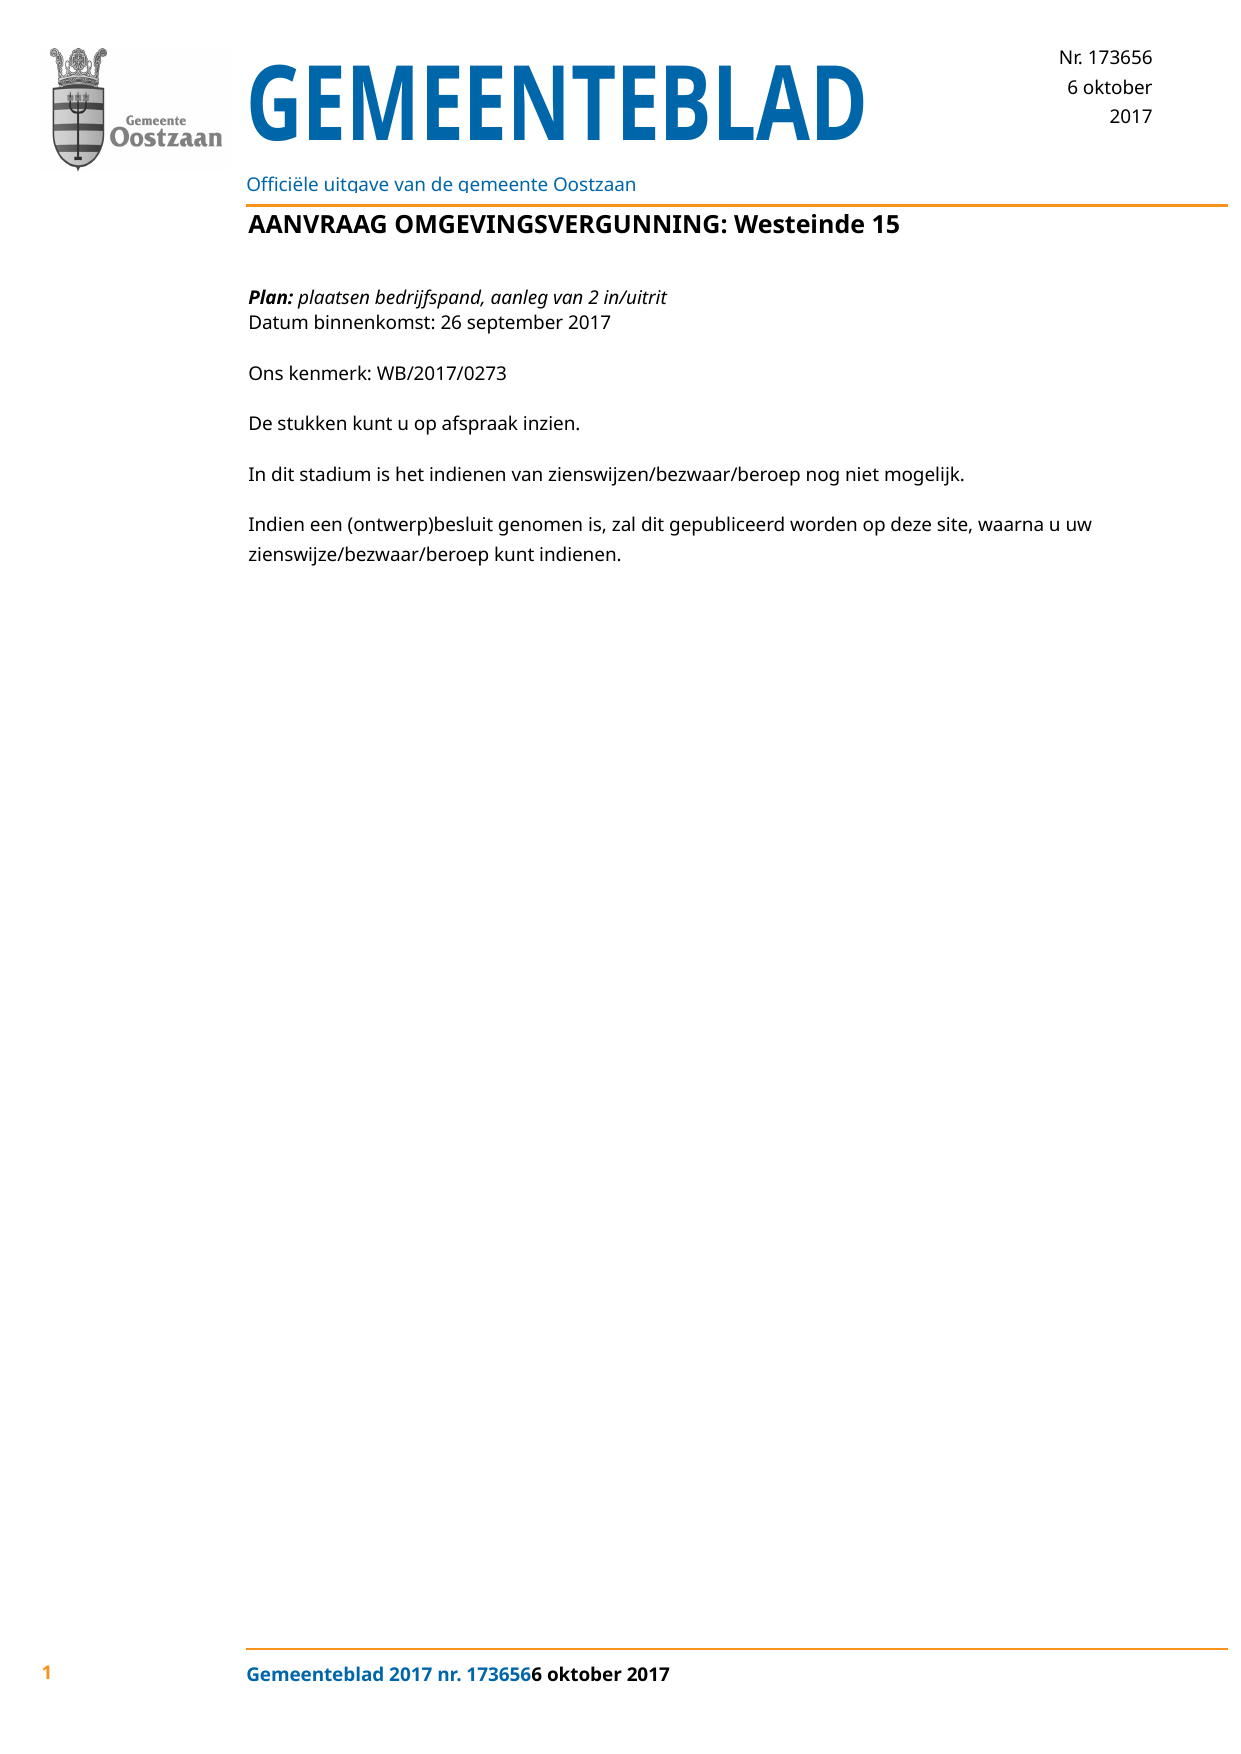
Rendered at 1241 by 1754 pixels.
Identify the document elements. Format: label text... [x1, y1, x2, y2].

text Datum binnenkomst: 26 september 2017 [248, 309, 1152, 335]
text Indien een (ontwerp)besluit genomen is, zal dit gepubliceerd worden op deze site, waarna u uw zienswijze/bezwaar/beroep kunt indienen. [248, 511, 1152, 567]
text Ons kenmerk: WB/2017/0273 [248, 360, 1152, 386]
picture [41, 47, 231, 172]
text AANVRAAG OMGEVINGSVERGUNNING: Westeinde 15 [248, 207, 1152, 241]
text Plan: plaatsen bedrijfspand, aanleg van 2 in/uitrit [248, 284, 1152, 309]
text In dit stadium is het indienen van zienswijzen/bezwaar/beroep nog niet mogelijk. [248, 461, 1152, 487]
text De stukken kunt u op afspraak inzien. [248, 410, 1152, 436]
